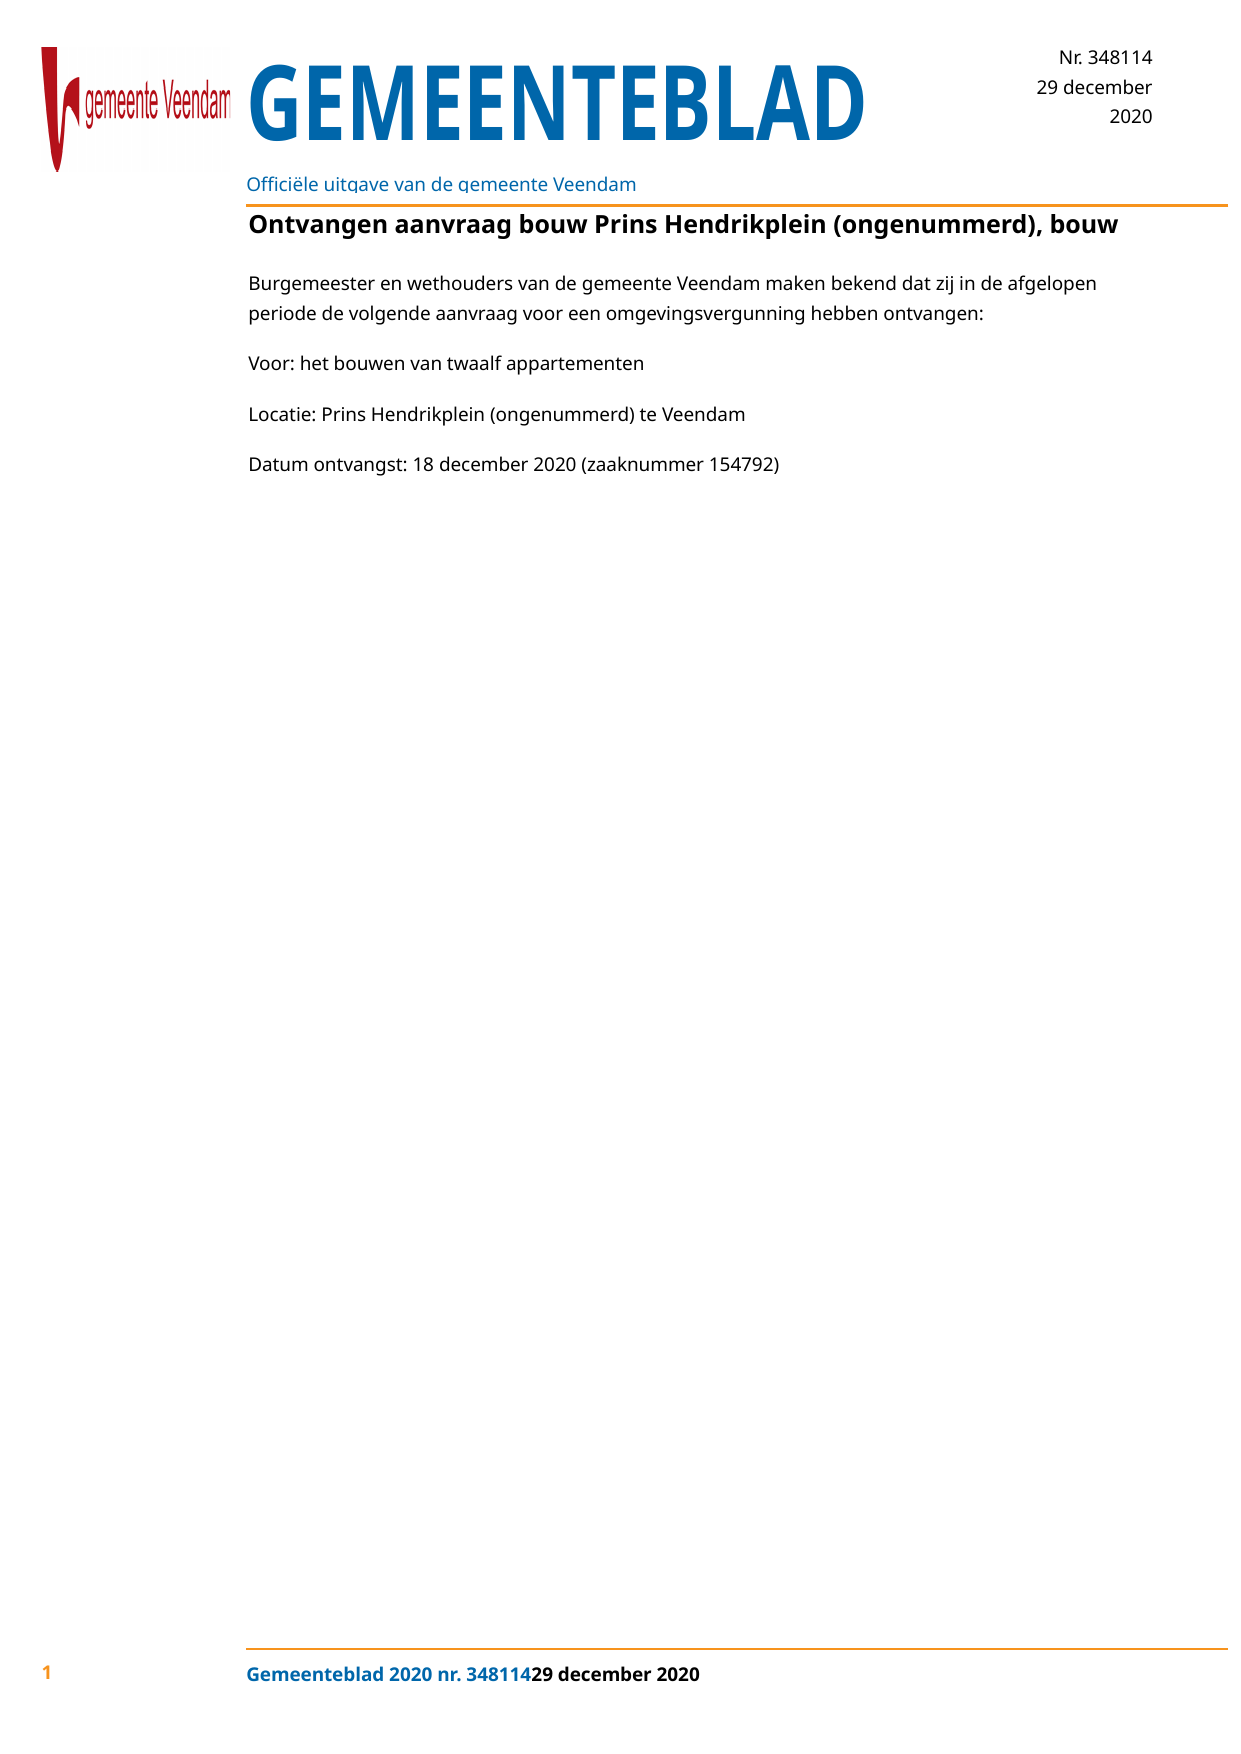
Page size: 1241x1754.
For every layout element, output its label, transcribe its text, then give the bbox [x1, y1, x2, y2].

picture [41, 47, 231, 172]
text Locatie: Prins Hendrikplein (ongenummerd) te Veendam [248, 401, 1152, 426]
text Voor: het bouwen van twaalf appartementen [248, 350, 1152, 376]
text Datum ontvangst: 18 december 2020 (zaaknummer 154792) [248, 451, 1152, 477]
text Ontvangen aanvraag bouw Prins Hendrikplein (ongenummerd), bouw [248, 207, 1152, 241]
text Burgemeester en wethouders van de gemeente Veendam maken bekend dat zij in de afgelopen periode de volgende aanvraag voor een omgevingsvergunning hebben ontvangen: [248, 270, 1152, 326]
